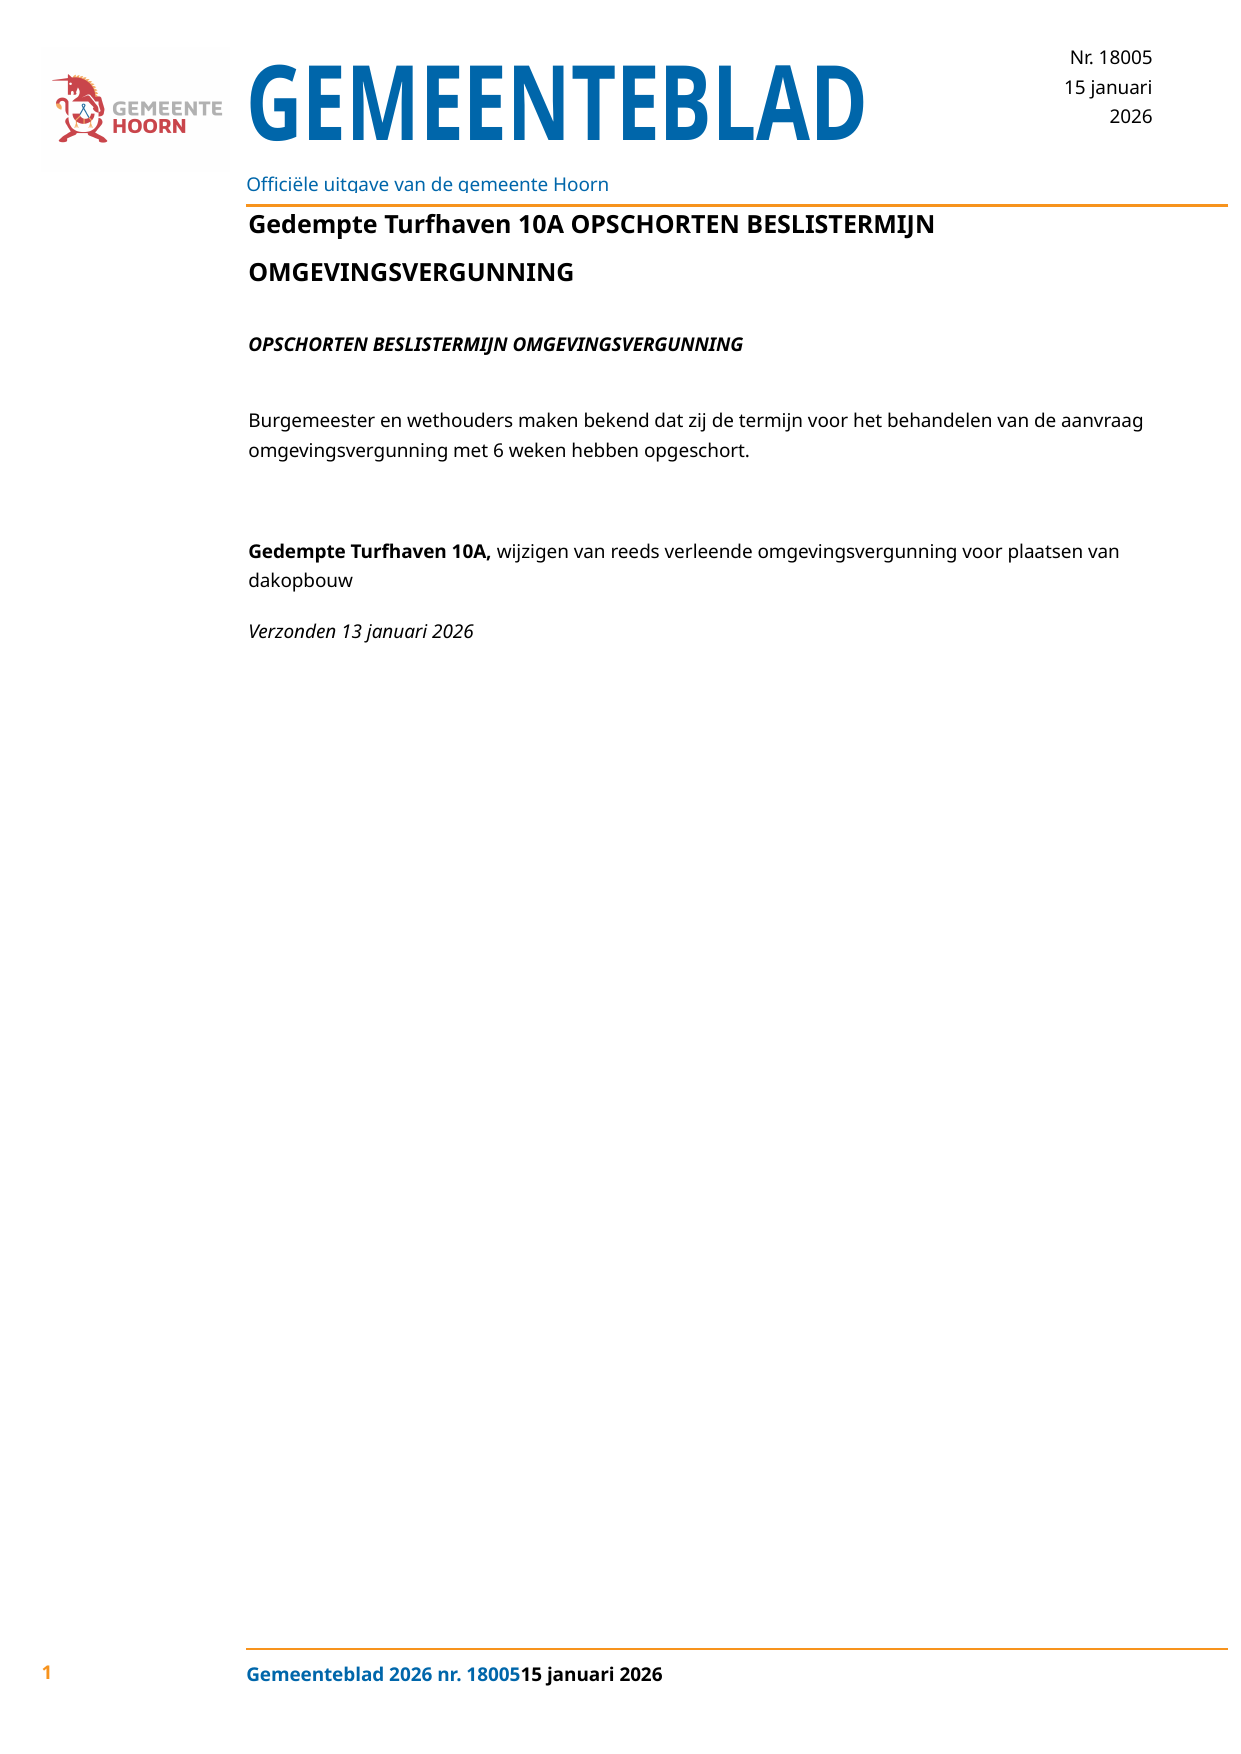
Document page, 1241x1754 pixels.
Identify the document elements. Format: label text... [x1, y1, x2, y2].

picture [41, 47, 231, 172]
text OPSCHORTEN BESLISTERMIJN OMGEVINGSVERGUNNING [248, 331, 1152, 357]
text Verzonden 13 januari 2026 [248, 618, 1152, 644]
text Gedempte Turfhaven 10A OPSCHORTEN BESLISTERMIJN OMGEVINGSVERGUNNING [248, 207, 1152, 288]
text Burgemeester en wethouders maken bekend dat zij de termijn voor het behandelen van de aanvraag omgevingsvergunning met 6 weken hebben opgeschort. [248, 408, 1152, 463]
text Gedempte Turfhaven 10A, wijzigen van reeds verleende omgevingsvergunning voor plaatsen van dakopbouw [248, 538, 1152, 593]
